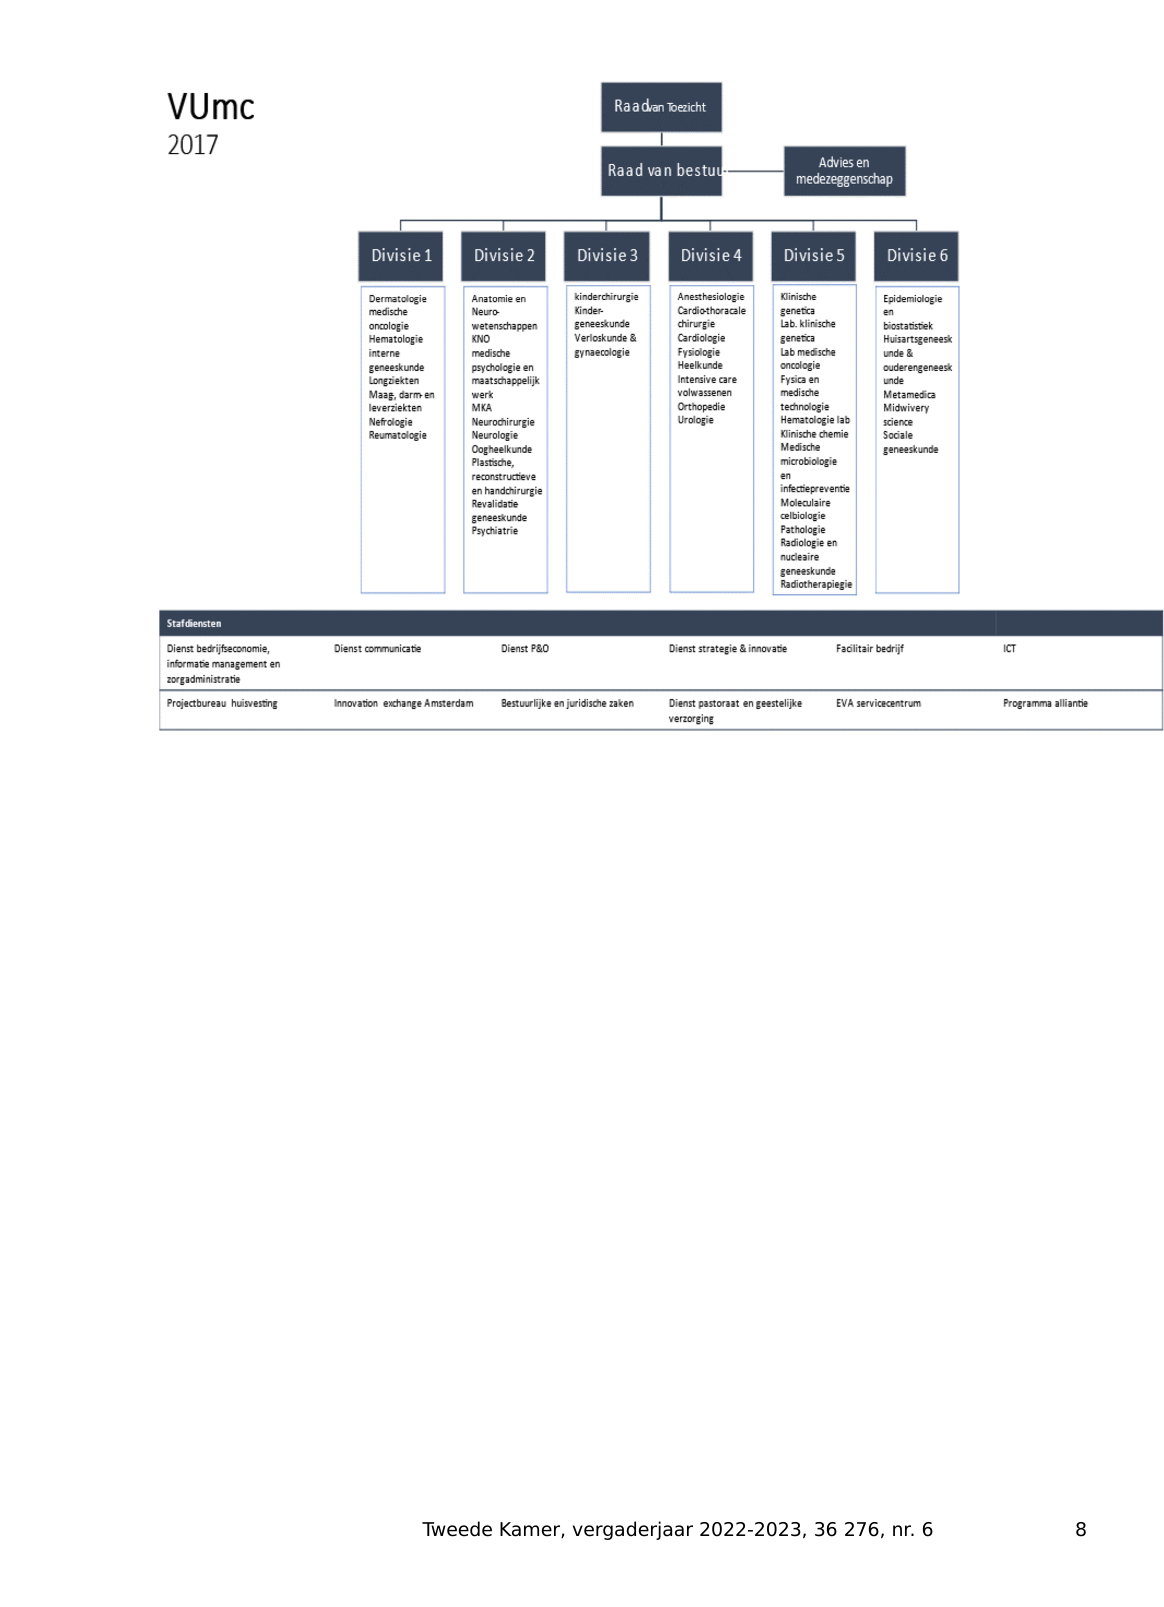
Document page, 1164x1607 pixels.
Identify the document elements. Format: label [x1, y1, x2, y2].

picture [159, 81, 1164, 731]
